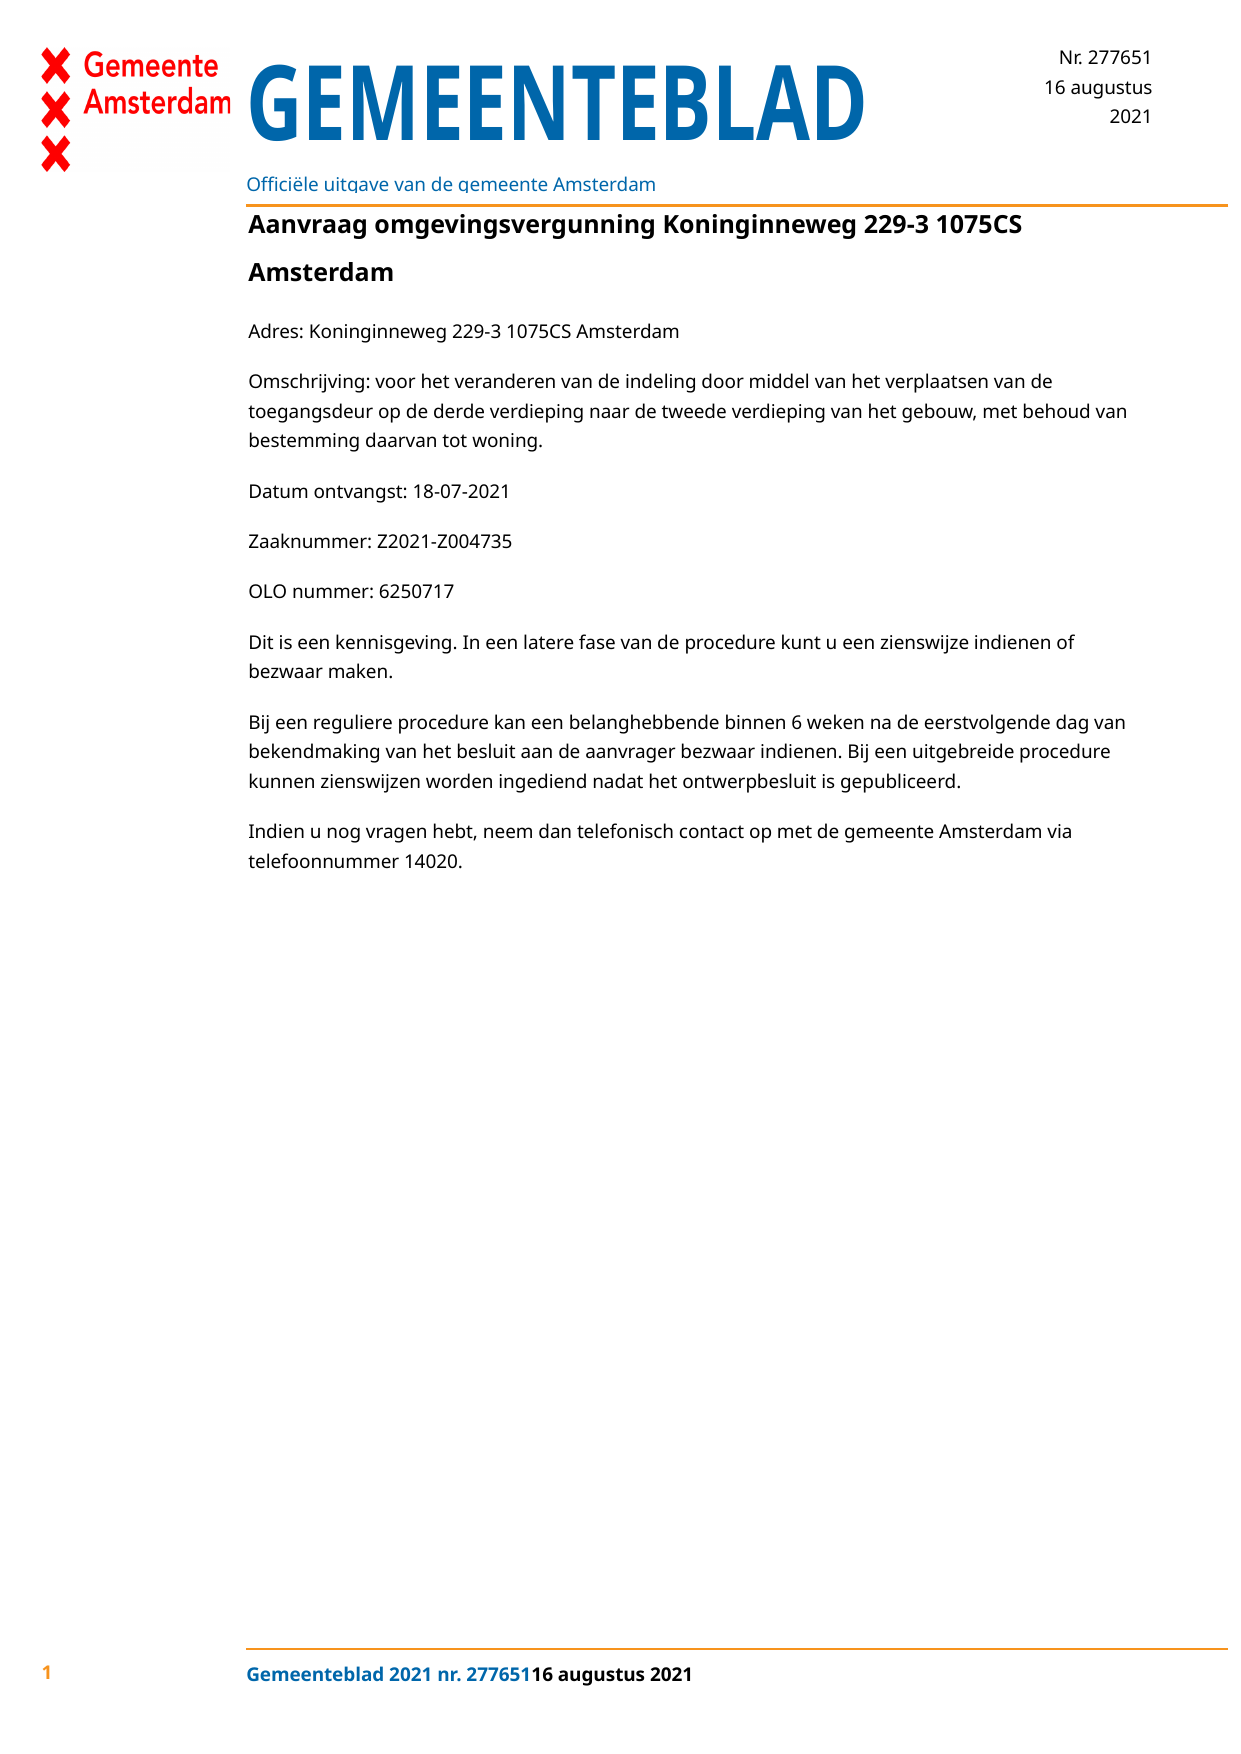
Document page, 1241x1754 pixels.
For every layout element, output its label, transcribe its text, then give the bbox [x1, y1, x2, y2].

text OLO nummer: 6250717 [248, 579, 1152, 604]
text Indien u nog vragen hebt, neem dan telefonisch contact op met de gemeente Amsterdam via telefoonnummer 14020. [248, 819, 1152, 874]
text Bij een reguliere procedure kan een belanghebbende binnen 6 weken na de eerstvolgende dag van bekendmaking van het besluit aan de aanvrager bezwaar indienen. Bij een uitgebreide procedure kunnen zienswijzen worden ingediend nadat het ontwerpbesluit is gepubliceerd. [248, 709, 1152, 794]
text Dit is een kennisgeving. In een latere fase van de procedure kunt u een zienswijze indienen of bezwaar maken. [248, 629, 1152, 684]
text Omschrijving: voor het veranderen van de indeling door middel van het verplaatsen van de toegangsdeur op de derde verdieping naar de tweede verdieping van het gebouw, met behoud van bestemming daarvan tot woning. [248, 368, 1152, 453]
picture [41, 47, 231, 172]
text Zaaknummer: Z2021-Z004735 [248, 528, 1152, 554]
text Datum ontvangst: 18-07-2021 [248, 478, 1152, 504]
text Aanvraag omgevingsvergunning Koninginneweg 229-3 1075CS Amsterdam [248, 207, 1152, 288]
text Adres: Koninginneweg 229-3 1075CS Amsterdam [248, 318, 1152, 344]
